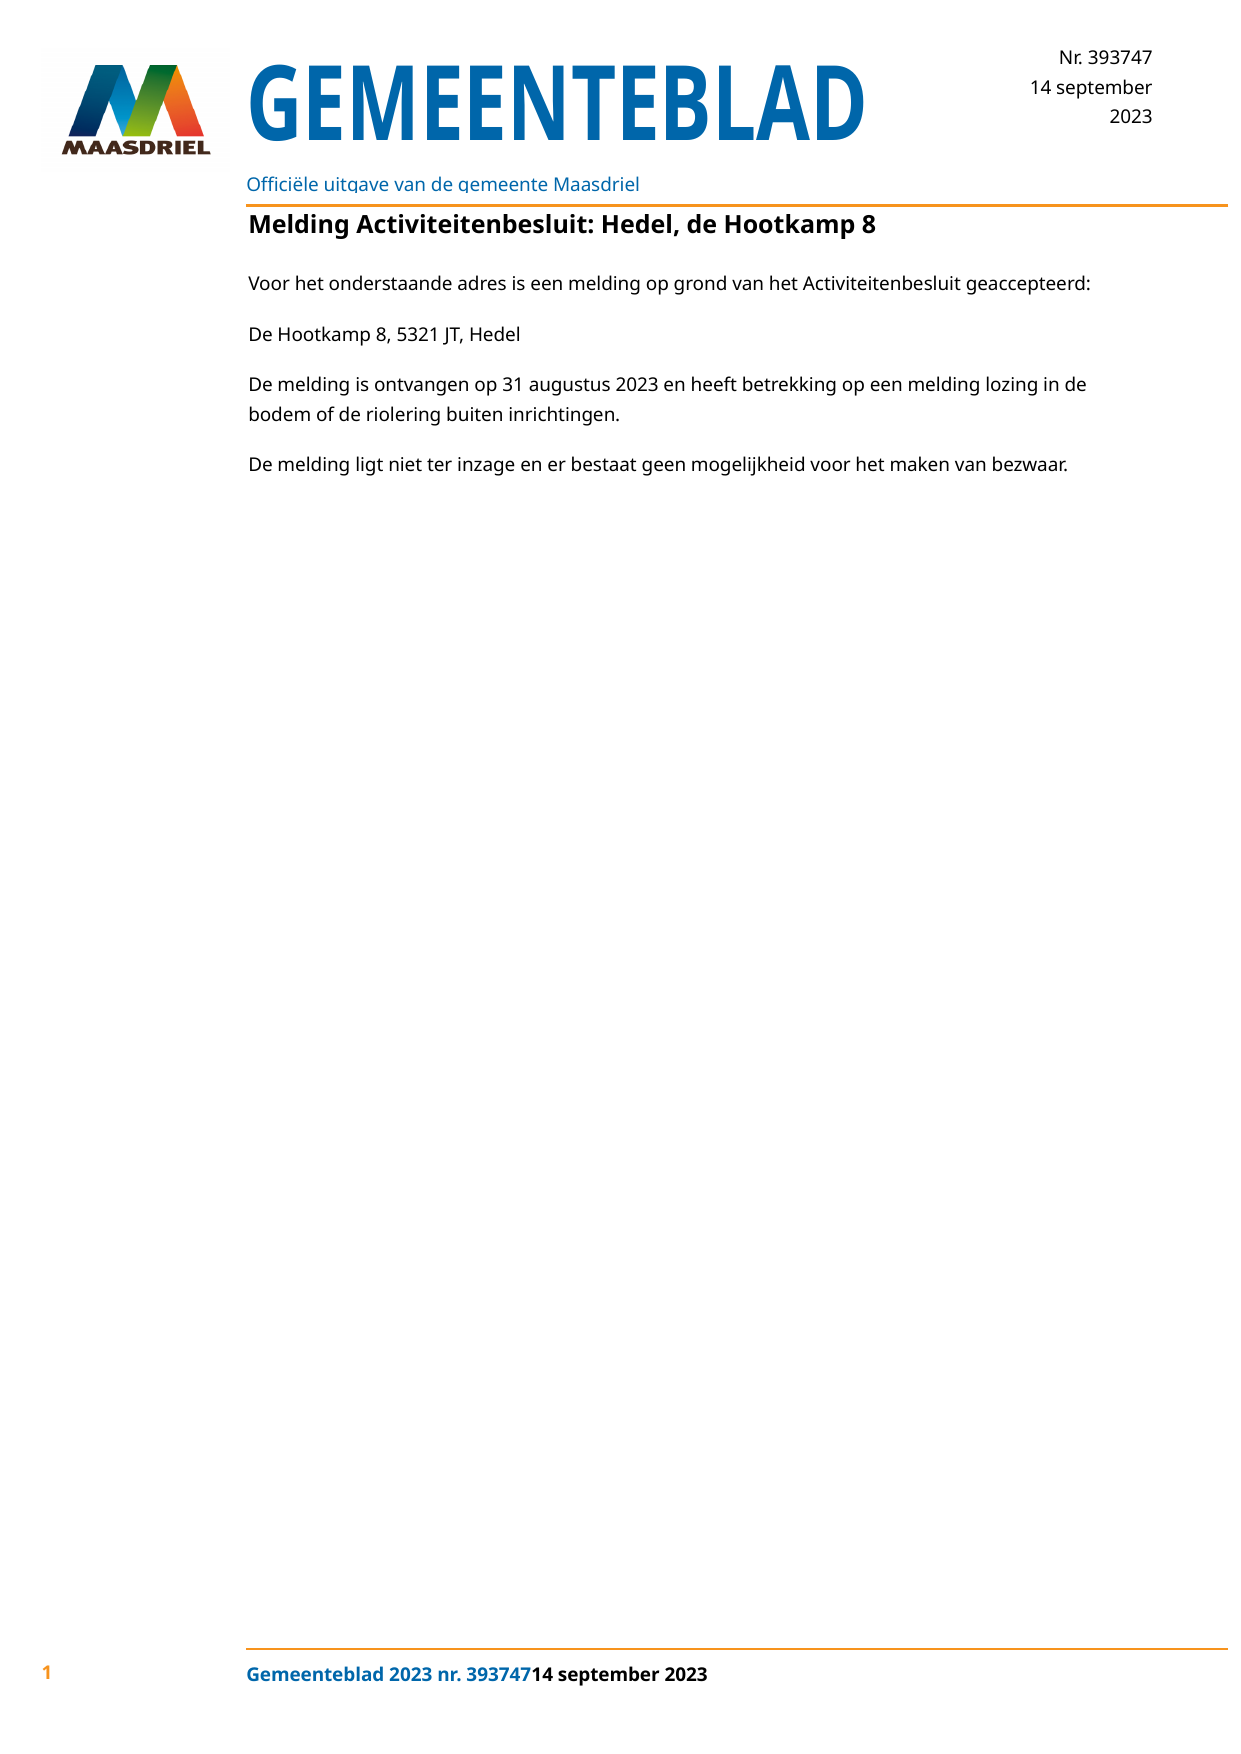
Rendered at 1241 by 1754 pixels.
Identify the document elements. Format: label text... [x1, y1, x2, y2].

text Voor het onderstaande adres is een melding op grond van het Activiteitenbesluit geaccepteerd: [248, 270, 1152, 296]
text Melding Activiteitenbesluit: Hedel, de Hootkamp 8 [248, 207, 1152, 241]
text De melding ligt niet ter inzage en er bestaat geen mogelijkheid voor het maken van bezwaar. [248, 451, 1152, 477]
picture [41, 47, 231, 172]
text De Hootkamp 8, 5321 JT, Hedel [248, 321, 1152, 346]
text De melding is ontvangen op 31 augustus 2023 en heeft betrekking op een melding lozing in de bodem of de riolering buiten inrichtingen. [248, 371, 1152, 426]
